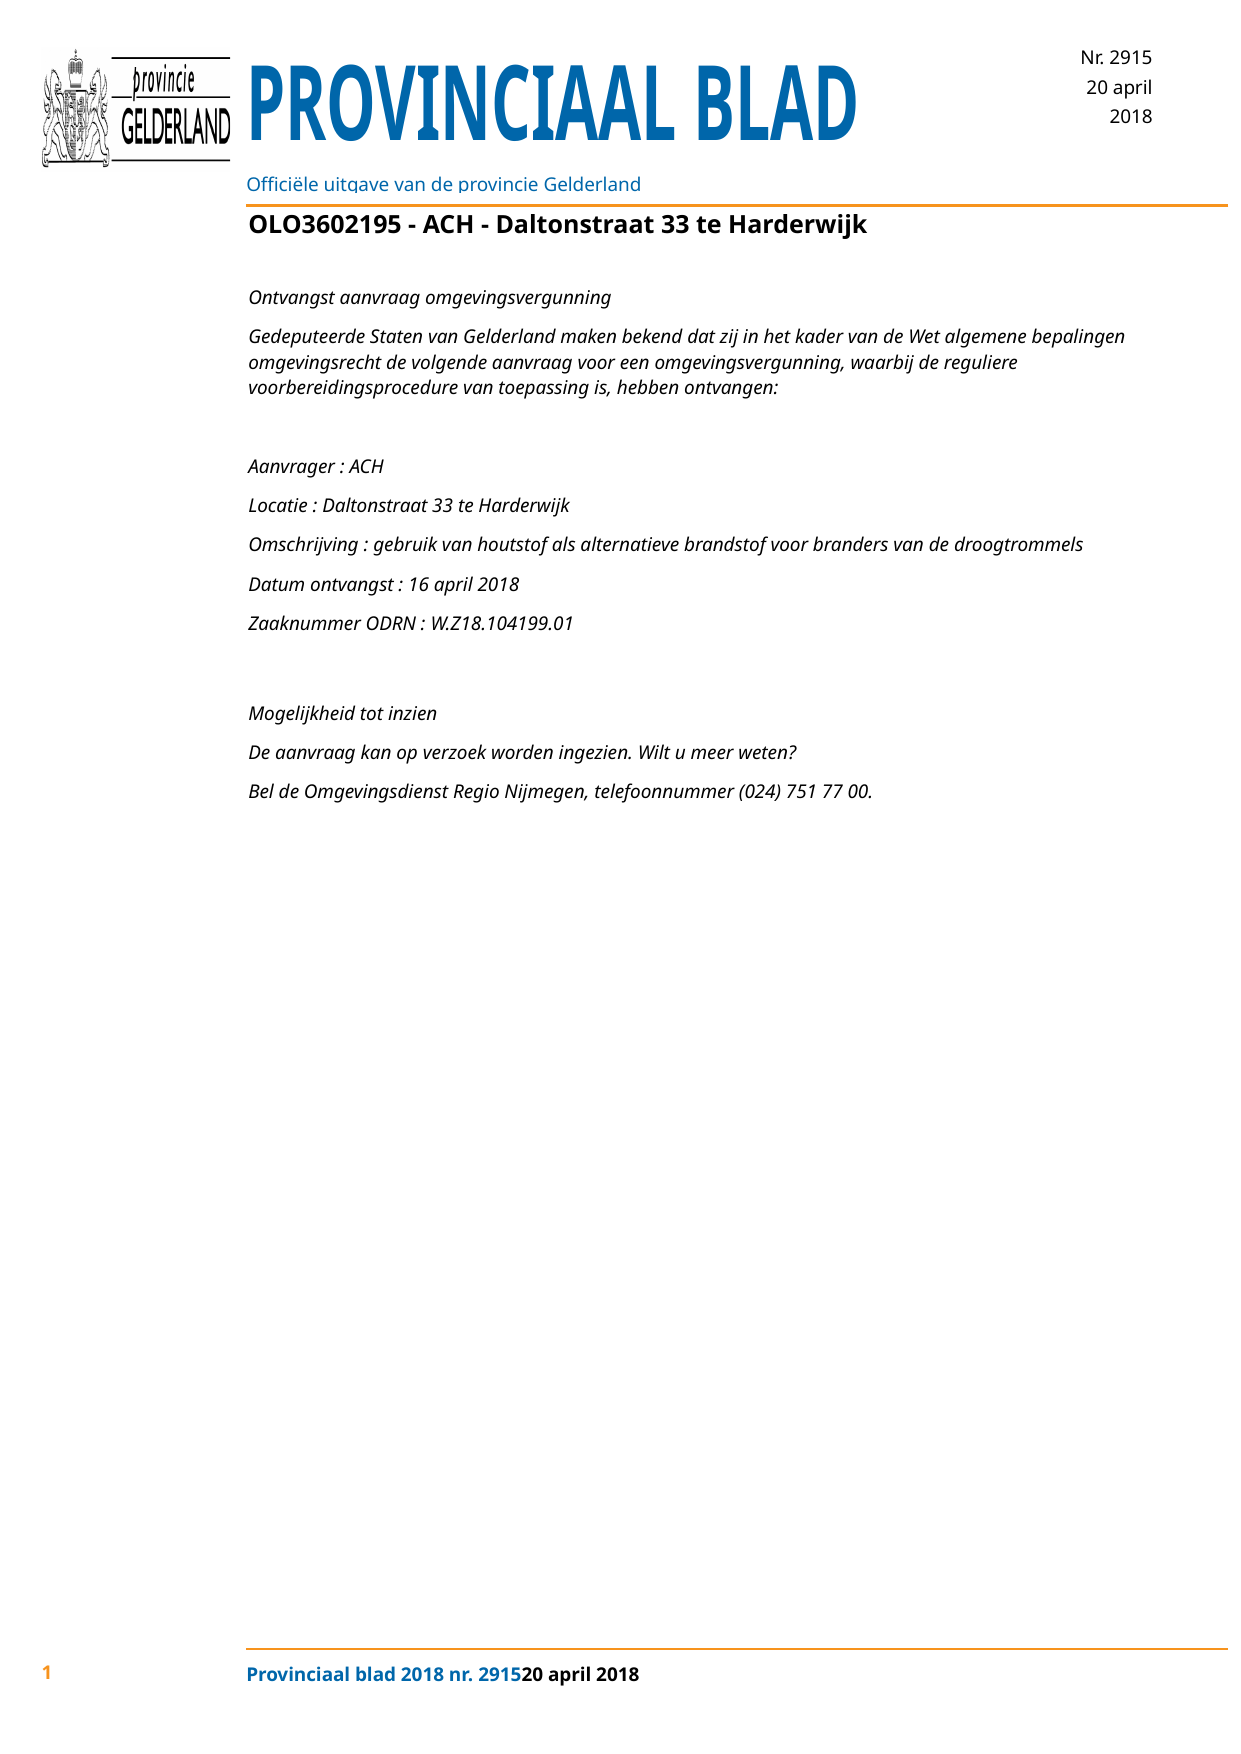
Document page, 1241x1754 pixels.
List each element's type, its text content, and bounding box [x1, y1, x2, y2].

text OLO3602195 - ACH - Daltonstraat 33 te Harderwijk [248, 207, 1152, 241]
text Locatie : Daltonstraat 33 te Harderwijk [248, 492, 1152, 518]
text Zaaknummer ODRN : W.Z18.104199.01 [248, 610, 1152, 636]
text De aanvraag kan op verzoek worden ingezien. Wilt u meer weten? [248, 739, 1152, 765]
text Datum ontvangst : 16 april 2018 [248, 571, 1152, 597]
text Bel de Omgevingsdienst Regio Nijmegen, telefoonnummer (024) 751 77 00. [248, 778, 1152, 804]
text Aanvrager : ACH [248, 453, 1152, 479]
text Omschrijving : gebruik van houtstof als alternatieve brandstof voor branders van de droogtrommels [248, 532, 1152, 557]
text Gedeputeerde Staten van Gelderland maken bekend dat zij in het kader van de Wet algemene bepalingen omgevingsrecht de volgende aanvraag voor een omgevingsvergunning, waarbij de reguliere voorbereidingsprocedure van toepassing is, hebben ontvangen: [248, 323, 1152, 400]
text Mogelijkheid tot inzien [248, 700, 1152, 726]
picture [41, 47, 231, 172]
text Ontvangst aanvraag omgevingsvergunning [248, 284, 1152, 309]
